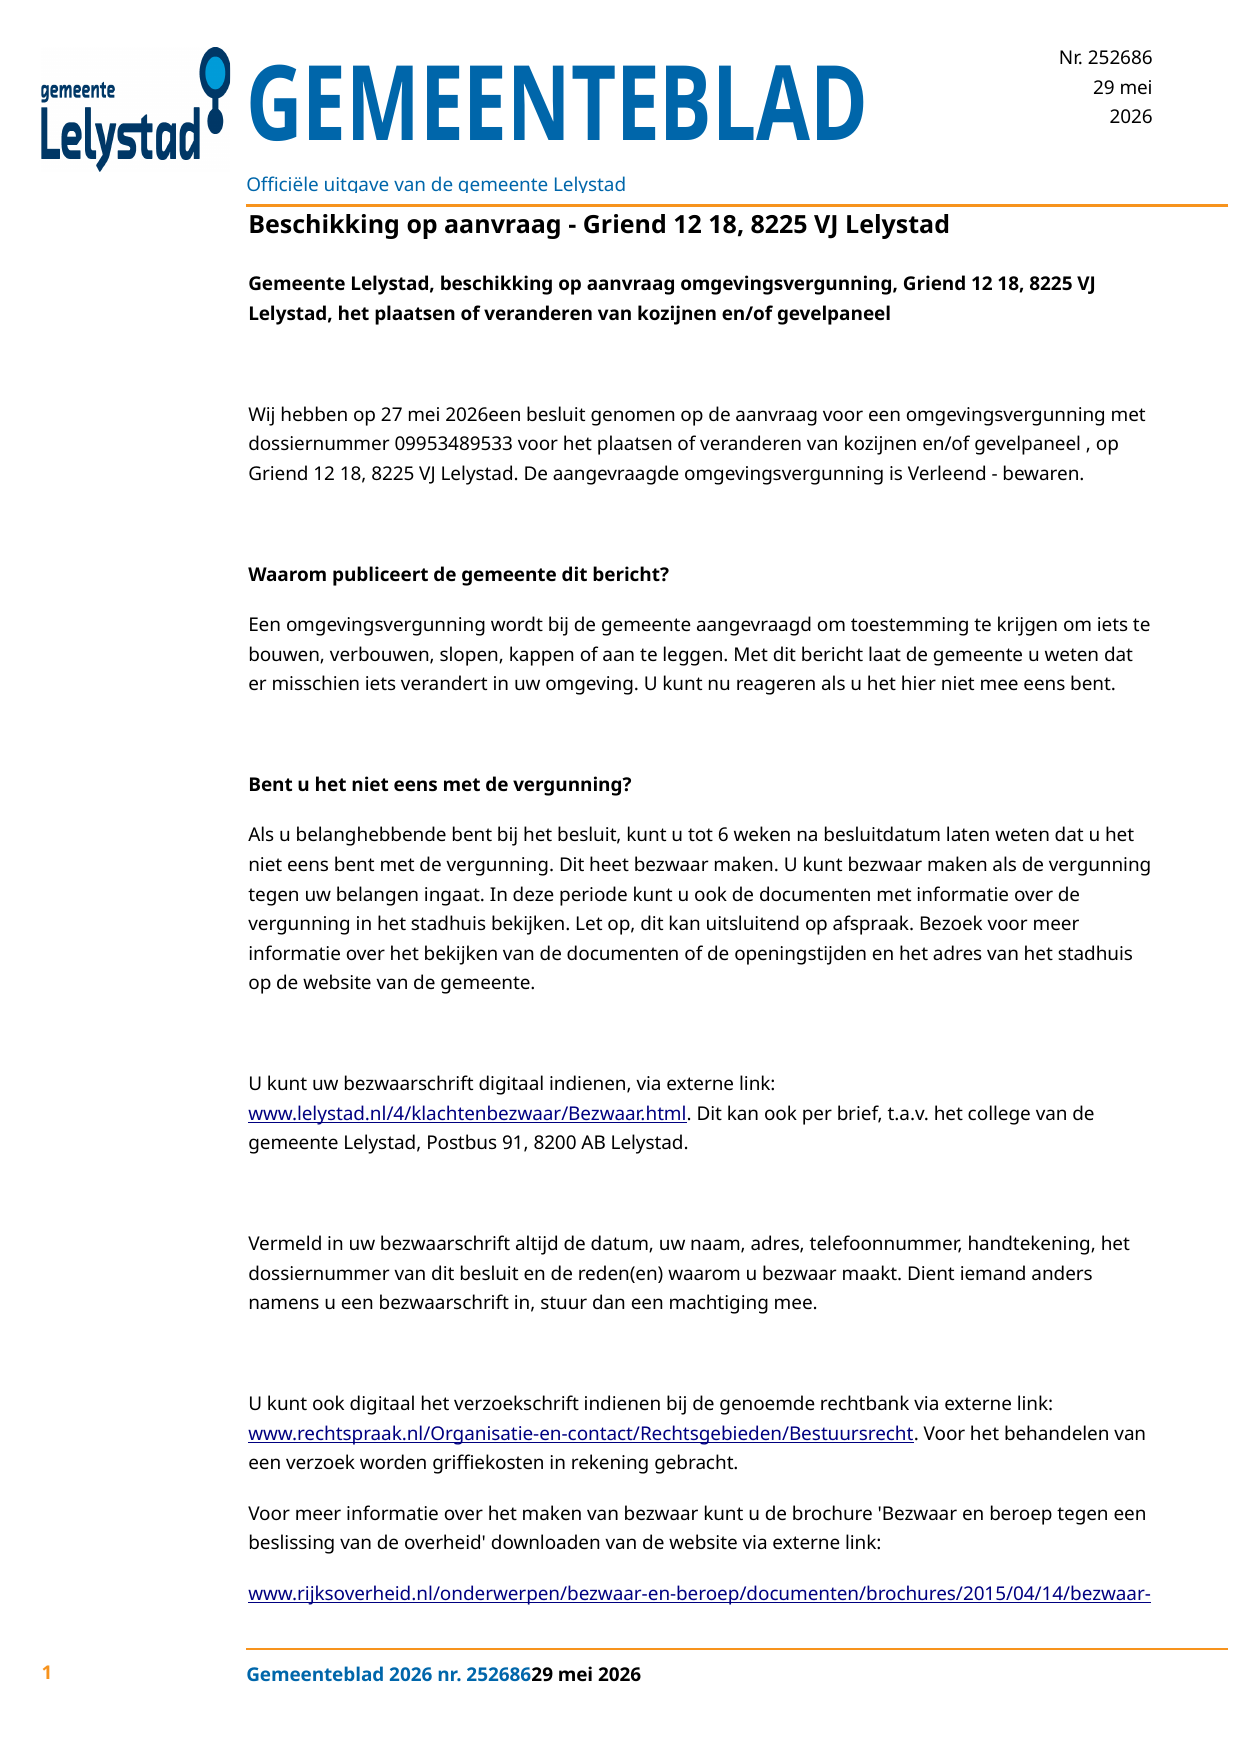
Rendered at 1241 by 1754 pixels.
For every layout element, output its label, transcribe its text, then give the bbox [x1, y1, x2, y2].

picture [41, 47, 231, 172]
text Wij hebben op 27 mei 2026een besluit genomen op de aanvraag voor een omgevingsvergunning met dossiernummer 09953489533 voor het plaatsen of veranderen van kozijnen en/of gevelpaneel , op Griend 12 18, 8225 VJ Lelystad. De aangevraagde omgevingsvergunning is Verleend - bewaren. [248, 401, 1152, 486]
text Beschikking op aanvraag - Griend 12 18, 8225 VJ Lelystad [248, 207, 1152, 241]
text www.rijksoverheid.nl/onderwerpen/bezwaar-en-beroep/documenten/brochures/2015/04/14/bezwaar- [248, 1580, 1152, 1606]
text Een omgevingsvergunning wordt bij de gemeente aangevraagd om toestemming te krijgen om iets te bouwen, verbouwen, slopen, kappen of aan te leggen. Met dit bericht laat de gemeente u weten dat er misschien iets verandert in uw omgeving. U kunt nu reageren als u het hier niet mee eens bent. [248, 611, 1152, 696]
text Waarom publiceert de gemeente dit bericht? [248, 561, 1152, 586]
text Vermeld in uw bezwaarschrift altijd de datum, uw naam, adres, telefoonnummer, handtekening, het dossiernummer van dit besluit en de reden(en) waarom u bezwaar maakt. Dient iemand anders namens u een bezwaarschrift in, stuur dan een machtiging mee. [248, 1230, 1152, 1315]
text Bent u het niet eens met de vergunning? [248, 771, 1152, 797]
text U kunt uw bezwaarschrift digitaal indienen, via externe link: www.lelystad.nl/4/klachtenbezwaar/Bezwaar.html. Dit kan ook per brief, t.a.v. het college van de gemeente Lelystad, Postbus 91, 8200 AB Lelystad. [248, 1070, 1152, 1155]
text Voor meer informatie over het maken van bezwaar kunt u de brochure 'Bezwaar en beroep tegen een beslissing van de overheid' downloaden van de website via externe link: [248, 1500, 1152, 1555]
text Gemeente Lelystad, beschikking op aanvraag omgevingsvergunning, Griend 12 18, 8225 VJ Lelystad, het plaatsen of veranderen van kozijnen en/of gevelpaneel [248, 270, 1152, 326]
text Als u belanghebbende bent bij het besluit, kunt u tot 6 weken na besluitdatum laten weten dat u het niet eens bent met de vergunning. Dit heet bezwaar maken. U kunt bezwaar maken als de vergunning tegen uw belangen ingaat. In deze periode kunt u ook de documenten met informatie over de vergunning in het stadhuis bekijken. Let op, dit kan uitsluitend op afspraak. Bezoek voor meer informatie over het bekijken van de documenten of de openingstijden en het adres van het stadhuis op de website van de gemeente. [248, 822, 1152, 995]
text U kunt ook digitaal het verzoekschrift indienen bij de genoemde rechtbank via externe link: www.rechtspraak.nl/Organisatie-en-contact/Rechtsgebieden/Bestuursrecht. Voor het behandelen van een verzoek worden griffiekosten in rekening gebracht. [248, 1390, 1152, 1475]
